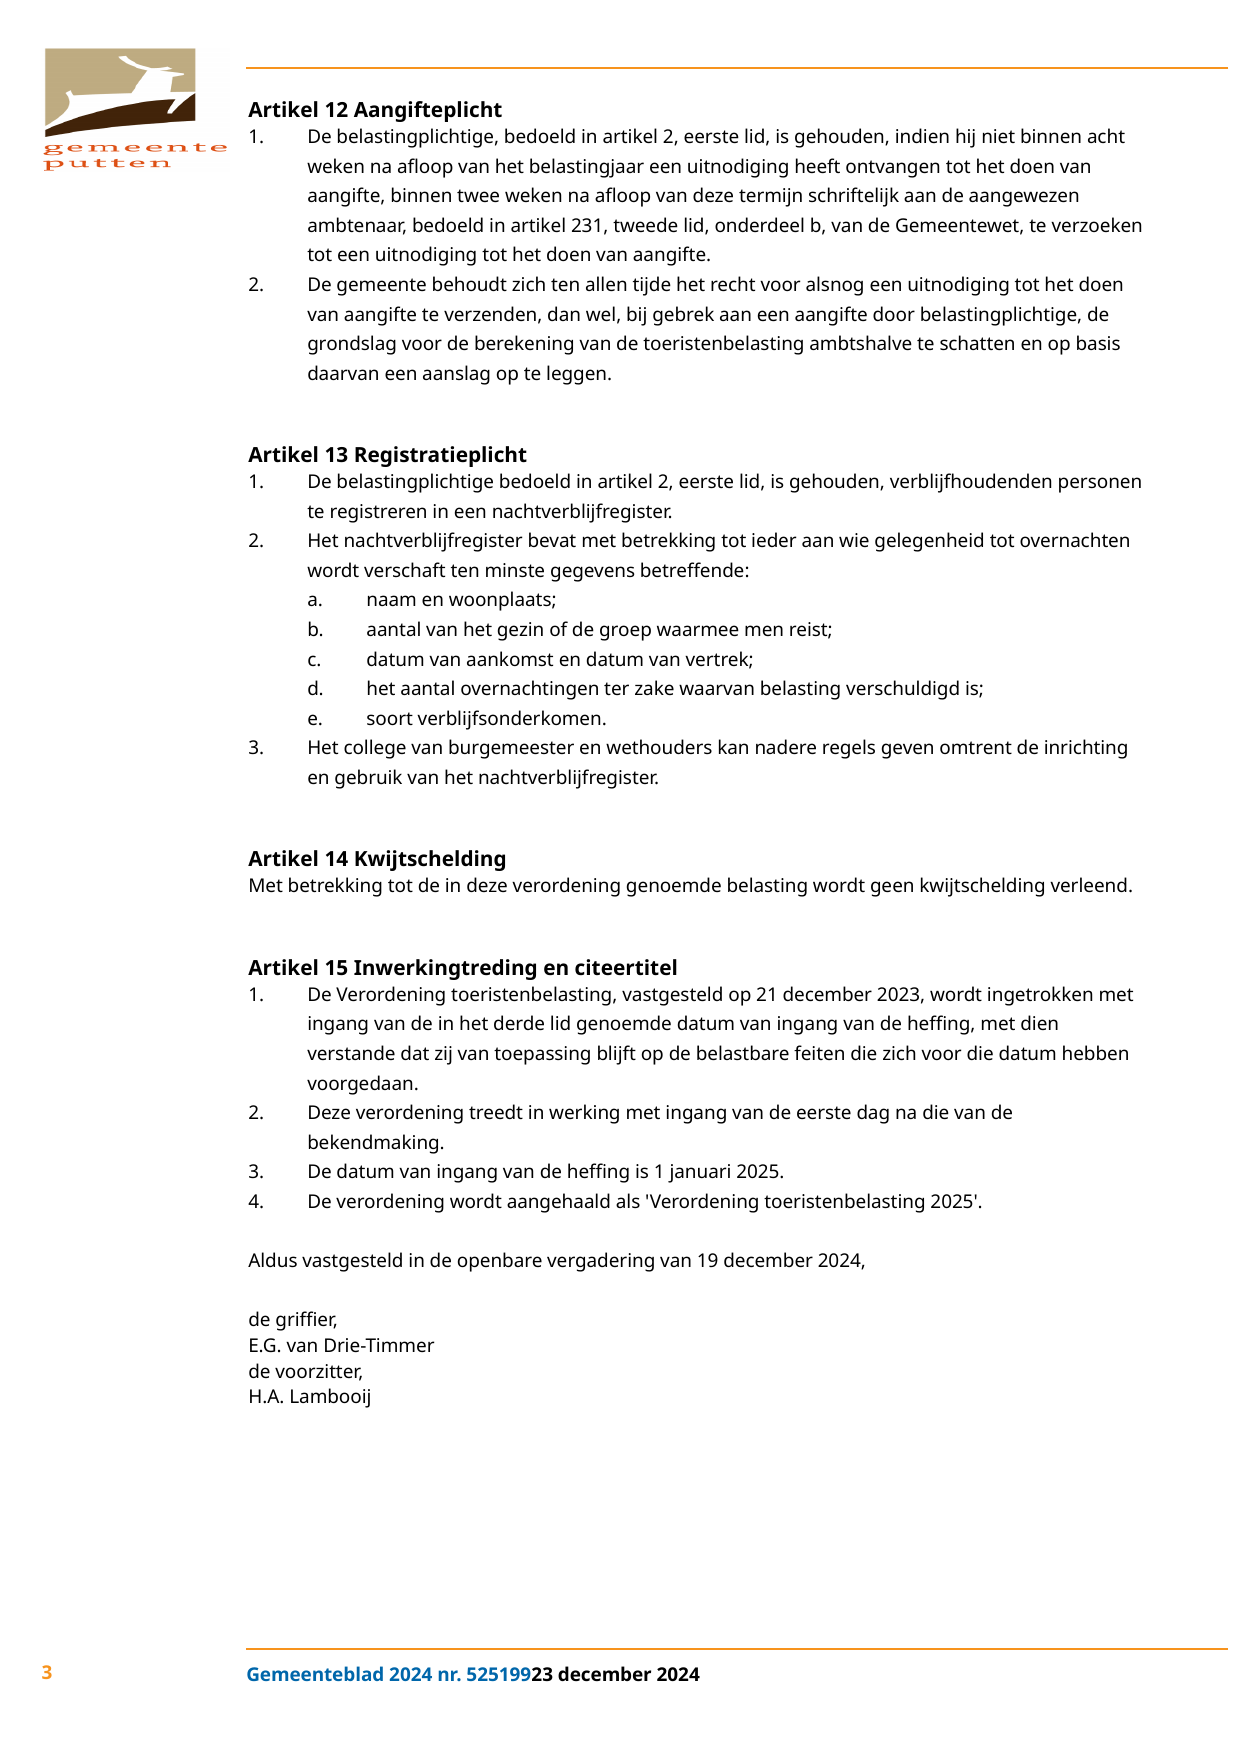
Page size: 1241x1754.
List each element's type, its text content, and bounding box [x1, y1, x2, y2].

text H.A. Lambooij [248, 1384, 1152, 1409]
list het aantal overnachtingen ter zake waarvan belasting verschuldigd is; [307, 675, 1152, 701]
text Artikel 14 Kwijtschelding [248, 844, 1152, 873]
list aantal van het gezin of de groep waarmee men reist; [307, 616, 1152, 642]
list De verordening wordt aangehaald als 'Verordening toeristenbelasting 2025'. [248, 1188, 1152, 1214]
list De gemeente behoudt zich ten allen tijde het recht voor alsnog een uitnodiging tot het doen van aangifte te verzenden, dan wel, bij gebrek aan een aangifte door belastingplichtige, de grondslag voor de berekening van de toeristenbelasting ambtshalve te schatten en op basis daarvan een aanslag op te leggen. [248, 271, 1152, 386]
list Het college van burgemeester en wethouders kan nadere regels geven omtrent de inrichting en gebruik van het nachtverblijfregister. [248, 734, 1152, 790]
text Aldus vastgesteld in de openbare vergadering van 19 december 2024, [248, 1247, 1152, 1273]
list Deze verordening treedt in werking met ingang van de eerste dag na die van de bekendmaking. [248, 1099, 1152, 1155]
list De Verordening toeristenbelasting, vastgesteld op 21 december 2023, wordt ingetrokken met ingang van de in het derde lid genoemde datum van ingang van de heffing, met dien verstande dat zij van toepassing blijft op de belastbare feiten die zich voor die datum hebben voorgedaan. [248, 981, 1152, 1096]
text Met betrekking tot de in deze verordening genoemde belasting wordt geen kwijtschelding verleend. [248, 873, 1152, 898]
text E.G. van Drie-Timmer [248, 1332, 1152, 1358]
text Artikel 12 Aangifteplicht [248, 95, 1152, 123]
list naam en woonplaats; [307, 587, 1152, 612]
list De belastingplichtige, bedoeld in artikel 2, eerste lid, is gehouden, indien hij niet binnen acht weken na afloop van het belastingjaar een uitnodiging heeft ontvangen tot het doen van aangifte, binnen twee weken na afloop van deze termijn schriftelijk aan de aangewezen ambtenaar, bedoeld in artikel 231, tweede lid, onderdeel b, van de Gemeentewet, te verzoeken tot een uitnodiging tot het doen van aangifte. [248, 123, 1152, 267]
list soort verblijfsonderkomen. [307, 705, 1152, 731]
text Artikel 13 Registratieplicht [248, 440, 1152, 468]
list datum van aankomst en datum van vertrek; [307, 646, 1152, 672]
picture [41, 47, 231, 172]
text de griffier, [248, 1306, 1152, 1332]
list De belastingplichtige bedoeld in artikel 2, eerste lid, is gehouden, verblijfhoudenden personen te registreren in een nachtverblijfregister. [248, 468, 1152, 524]
text de voorzitter, [248, 1358, 1152, 1384]
list De datum van ingang van de heffing is 1 januari 2025. [248, 1158, 1152, 1184]
text Artikel 15 Inwerkingtreding en citeertitel [248, 953, 1152, 981]
list Het nachtverblijfregister bevat met betrekking tot ieder aan wie gelegenheid tot overnachten wordt verschaft ten minste gegevens betreffende: [248, 527, 1152, 583]
